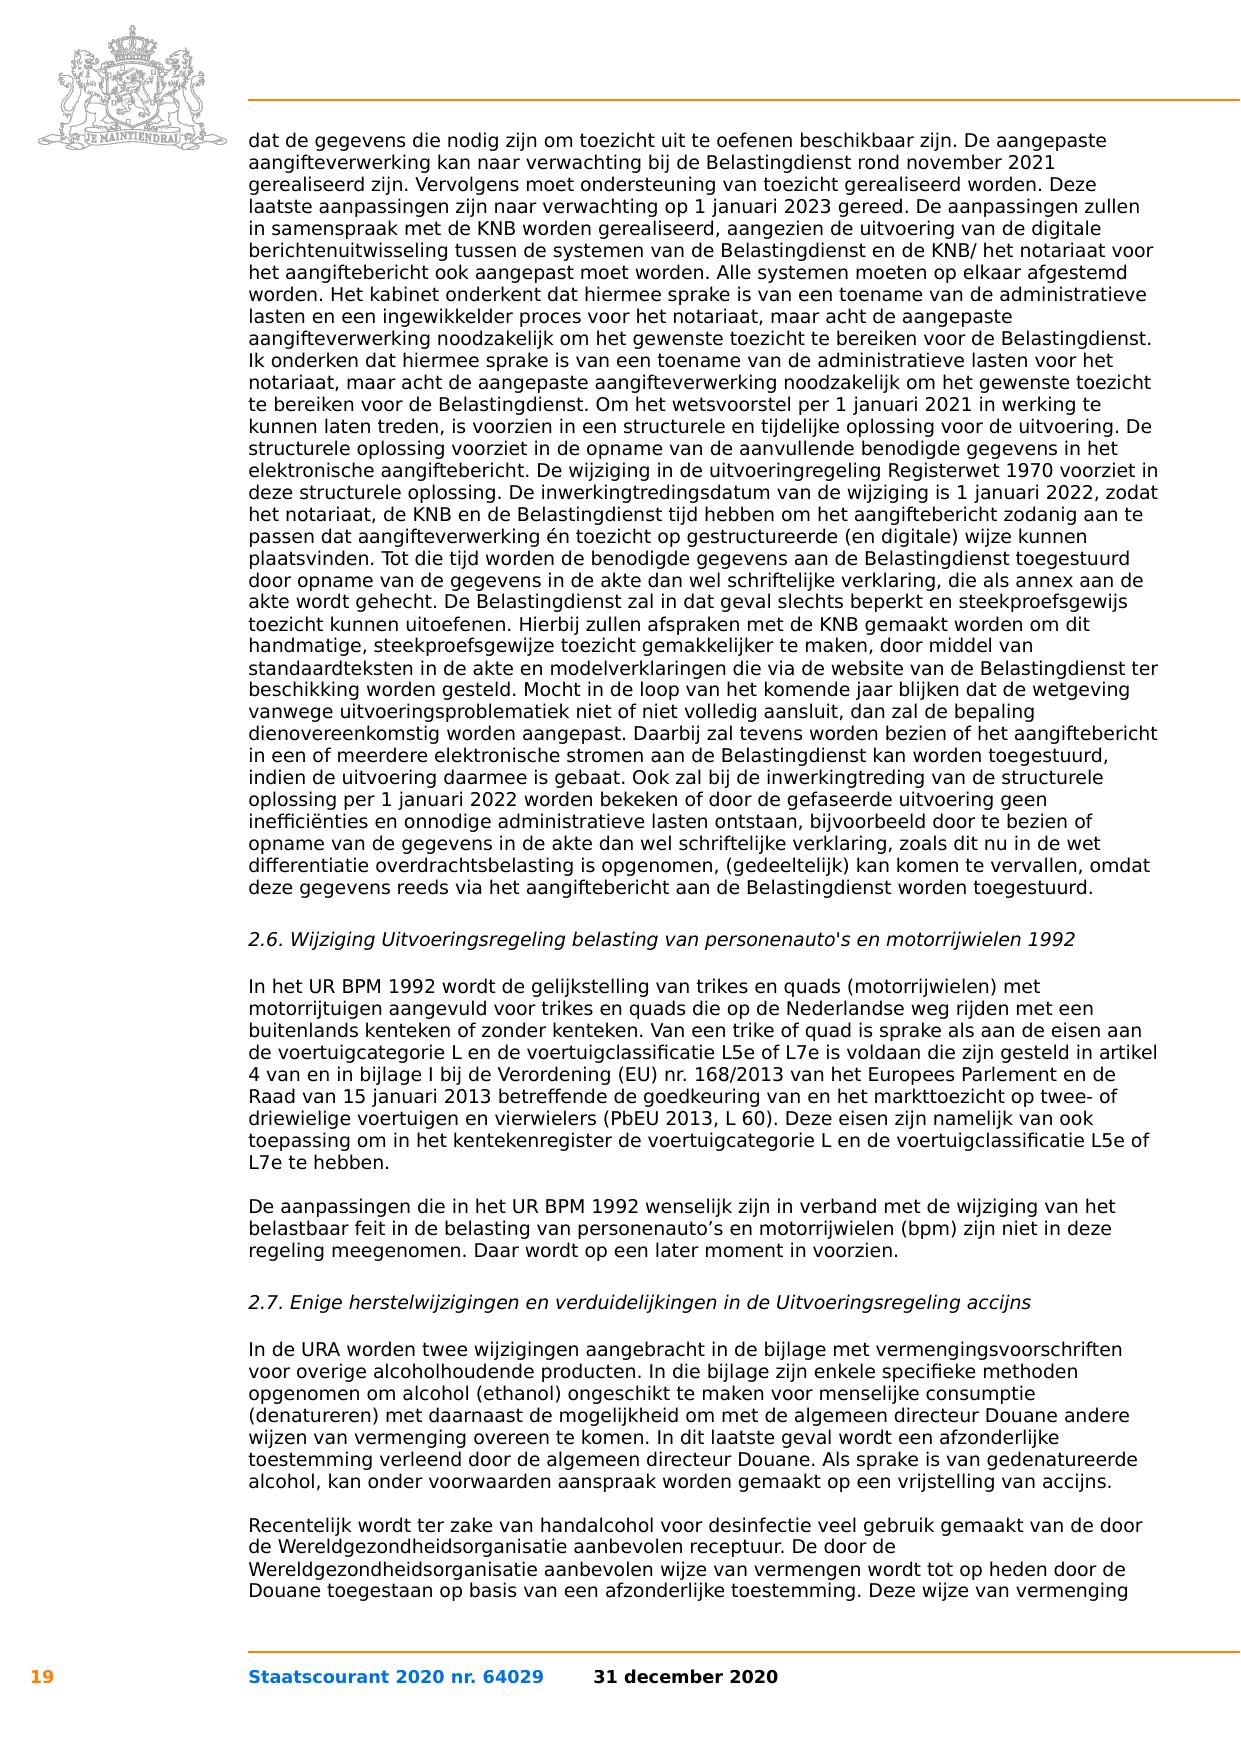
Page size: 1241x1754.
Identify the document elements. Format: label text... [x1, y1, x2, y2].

picture [38, 25, 227, 150]
text De aanpassingen die in het UR BPM 1992 wenselijk zijn in verband met de wijziging van het belastbaar feit in de belasting van personenauto’s en motorrijwielen (bpm) zijn niet in deze regeling meegenomen. Daar wordt op een later moment in voorzien. [248, 1196, 1163, 1262]
subtitle 2.6. Wijziging Uitvoeringsregeling belasting van personenauto's en motorrijwielen 1992 [248, 929, 1163, 951]
text dat de gegevens die nodig zijn om toezicht uit te oefenen beschikbaar zijn. De aangepaste aangifteverwerking kan naar verwachting bij de Belastingdienst rond november 2021 gerealiseerd zijn. Vervolgens moet ondersteuning van toezicht gerealiseerd worden. Deze laatste aanpassingen zijn naar verwachting op 1 januari 2023 gereed. De aanpassingen zullen in samenspraak met de KNB worden gerealiseerd, aangezien de uitvoering van de digitale berichtenuitwisseling tussen de systemen van de Belastingdienst en de KNB/ het notariaat voor het aangiftebericht ook aangepast moet worden. Alle systemen moeten op elkaar afgestemd worden. Het kabinet onderkent dat hiermee sprake is van een toename van de administratieve lasten en een ingewikkelder proces voor het notariaat, maar acht de aangepaste aangifteverwerking noodzakelijk om het gewenste toezicht te bereiken voor de Belastingdienst. Ik onderken dat hiermee sprake is van een toename van de administratieve lasten voor het notariaat, maar acht de aangepaste aangifteverwerking noodzakelijk om het gewenste toezicht te bereiken voor de Belastingdienst. Om het wetsvoorstel per 1 januari 2021 in werking te kunnen laten treden, is voorzien in een structurele en tijdelijke oplossing voor de uitvoering. De structurele oplossing voorziet in de opname van de aanvullende benodigde gegevens in het elektronische aangiftebericht. De wijziging in de uitvoeringregeling Registerwet 1970 voorziet in deze structurele oplossing. De inwerkingtredingsdatum van de wijziging is 1 januari 2022, zodat het notariaat, de KNB en de Belastingdienst tijd hebben om het aangiftebericht zodanig aan te passen dat aangifteverwerking én toezicht op gestructureerde (en digitale) wijze kunnen plaatsvinden. Tot die tijd worden de benodigde gegevens aan de Belastingdienst toegestuurd door opname van de gegevens in de akte dan wel schriftelijke verklaring, die als annex aan de akte wordt gehecht. De Belastingdienst zal in dat geval slechts beperkt en steekproefsgewijs toezicht kunnen uitoefenen. Hierbij zullen afspraken met de KNB gemaakt worden om dit handmatige, steekproefsgewijze toezicht gemakkelijker te maken, door middel van standaardteksten in de akte en modelverklaringen die via de website van de Belastingdienst ter beschikking worden gesteld. Mocht in de loop van het komende jaar blijken dat de wetgeving vanwege uitvoeringsproblematiek niet of niet volledig aansluit, dan zal de bepaling dienovereenkomstig worden aangepast. Daarbij zal tevens worden bezien of het aangiftebericht in een of meerdere elektronische stromen aan de Belastingdienst kan worden toegestuurd, indien de uitvoering daarmee is gebaat. Ook zal bij de inwerkingtreding van de structurele oplossing per 1 januari 2022 worden bekeken of door de gefaseerde uitvoering geen inefficiënties en onnodige administratieve lasten ontstaan, bijvoorbeeld door te bezien of opname van de gegevens in de akte dan wel schriftelijke verklaring, zoals dit nu in de wet differentiatie overdrachtsbelasting is opgenomen, (gedeeltelijk) kan komen te vervallen, omdat deze gegevens reeds via het aangiftebericht aan de Belastingdienst worden toegestuurd. [248, 130, 1163, 899]
text Recentelijk wordt ter zake van handalcohol voor desinfectie veel gebruik gemaakt van de door de Wereldgezondheidsorganisatie aanbevolen receptuur. De door de Wereldgezondheidsorganisatie aanbevolen wijze van vermengen wordt tot op heden door de Douane toegestaan op basis van een afzonderlijke toestemming. Deze wijze van vermenging [248, 1514, 1163, 1602]
text In het UR BPM 1992 wordt de gelijkstelling van trikes en quads (motorrijwielen) met motorrijtuigen aangevuld voor trikes en quads die op de Nederlandse weg rijden met een buitenlands kenteken of zonder kenteken. Van een trike of quad is sprake als aan de eisen aan de voertuigcategorie L en de voertuigclassificatie L5e of L7e is voldaan die zijn gesteld in artikel 4 van en in bijlage I bij de Verordening (EU) nr. 168/2013 van het Europees Parlement en de Raad van 15 januari 2013 betreffende de goedkeuring van en het markttoezicht op twee- of driewielige voertuigen en vierwielers (PbEU 2013, L 60). Deze eisen zijn namelijk van ook toepassing om in het kentekenregister de voertuigcategorie L en de voertuigclassificatie L5e of L7e te hebben. [248, 976, 1163, 1174]
subtitle 2.7. Enige herstelwijzigingen en verduidelijkingen in de Uitvoeringsregeling accijns [248, 1292, 1163, 1314]
text In de URA worden twee wijzigingen aangebracht in de bijlage met vermengingsvoorschriften voor overige alcoholhoudende producten. In die bijlage zijn enkele specifieke methoden opgenomen om alcohol (ethanol) ongeschikt te maken voor menselijke consumptie (denatureren) met daarnaast de mogelijkheid om met de algemeen directeur Douane andere wijzen van vermenging overeen te komen. In dit laatste geval wordt een afzonderlijke toestemming verleend door de algemeen directeur Douane. Als sprake is van gedenatureerde alcohol, kan onder voorwaarden aanspraak worden gemaakt op een vrijstelling van accijns. [248, 1339, 1163, 1493]
